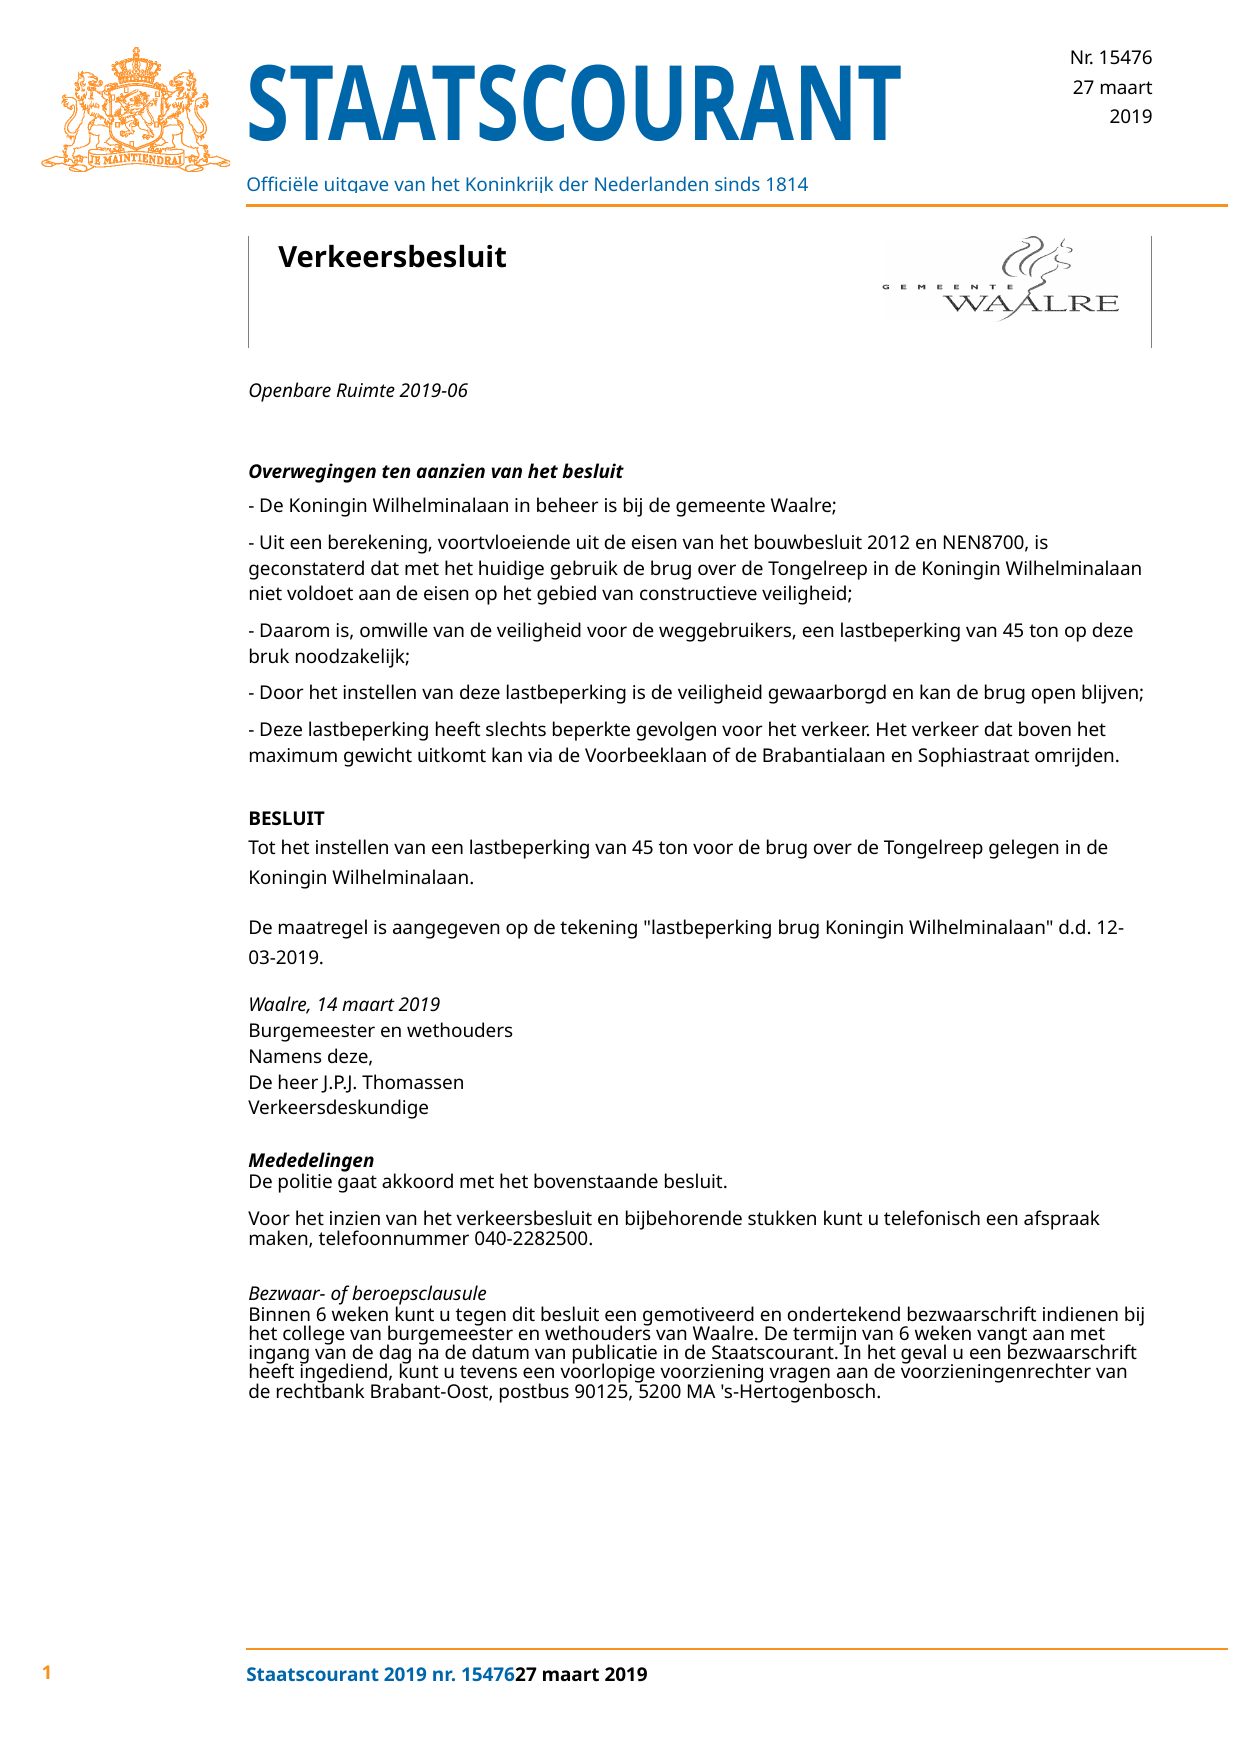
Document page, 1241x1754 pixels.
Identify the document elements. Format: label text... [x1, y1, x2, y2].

text De politie gaat akkoord met het bovenstaande besluit. [248, 1173, 1152, 1192]
text - De Koningin Wilhelminalaan in beheer is bij de gemeente Waalre; [248, 492, 1152, 518]
picture [882, 236, 1119, 322]
text - Door het instellen van deze lastbeperking is de veiligheid gewaarborgd en kan de brug open blijven; [248, 679, 1152, 705]
text Burgemeester en wethouders [248, 1017, 1152, 1043]
text De heer J.P.J. Thomassen [248, 1069, 1152, 1094]
picture [41, 47, 231, 172]
text Namens deze, [248, 1043, 1152, 1069]
text Openbare Ruimte 2019-06 [248, 377, 1152, 403]
text Tot het instellen van een lastbeperking van 45 ton voor de brug over de Tongelreep gelegen in de Koningin Wilhelminalaan. [248, 834, 1152, 889]
text Overwegingen ten aanzien van het besluit [248, 458, 1152, 484]
text Waalre, 14 maart 2019 [248, 992, 1152, 1017]
table_header [850, 236, 1151, 348]
text Mededelingen [248, 1147, 1152, 1173]
text Voor het inzien van het verkeersbesluit en bijbehorende stukken kunt u telefonisch een afspraak maken, telefoonnummer 040-2282500. [248, 1210, 1152, 1249]
text De maatregel is aangegeven op de tekening "lastbeperking brug Koningin Wilhelminalaan" d.d. 12-03-2019. [248, 914, 1152, 969]
text BESLUIT [248, 805, 1152, 830]
text - Uit een berekening, voortvloeiende uit de eisen van het bouwbesluit 2012 en NEN8700, is geconstaterd dat met het huidige gebruik de brug over de Tongelreep in de Koningin Wilhelminalaan niet voldoet aan de eisen op het gebied van constructieve veiligheid; [248, 529, 1152, 606]
text Binnen 6 weken kunt u tegen dit besluit een gemotiveerd en ondertekend bezwaarschrift indienen bij het college van burgemeester en wethouders van Waalre. De termijn van 6 weken vangt aan met ingang van de dag na de datum van publicatie in de Staatscourant. In het geval u een bezwaarschrift heeft ingediend, kunt u tevens een voorlopige voorziening vragen aan de voorzieningenrechter van de rechtbank Brabant-Oost, postbus 90125, 5200 MA 's-Hertogenbosch. [248, 1306, 1152, 1402]
text - Deze lastbeperking heeft slechts beperkte gevolgen voor het verkeer. Het verkeer dat boven het maximum gewicht uitkomt kan via de Voorbeeklaan of de Brabantialaan en Sophiastraat omrijden. [248, 716, 1152, 768]
text Bezwaar- of beroepsclausule [248, 1280, 1152, 1306]
text - Daarom is, omwille van de veiligheid voor de weggebruikers, een lastbeperking van 45 ton op deze bruk noodzakelijk; [248, 617, 1152, 669]
text Verkeersdeskundige [248, 1094, 1152, 1120]
table_header Verkeersbesluit [249, 236, 850, 348]
